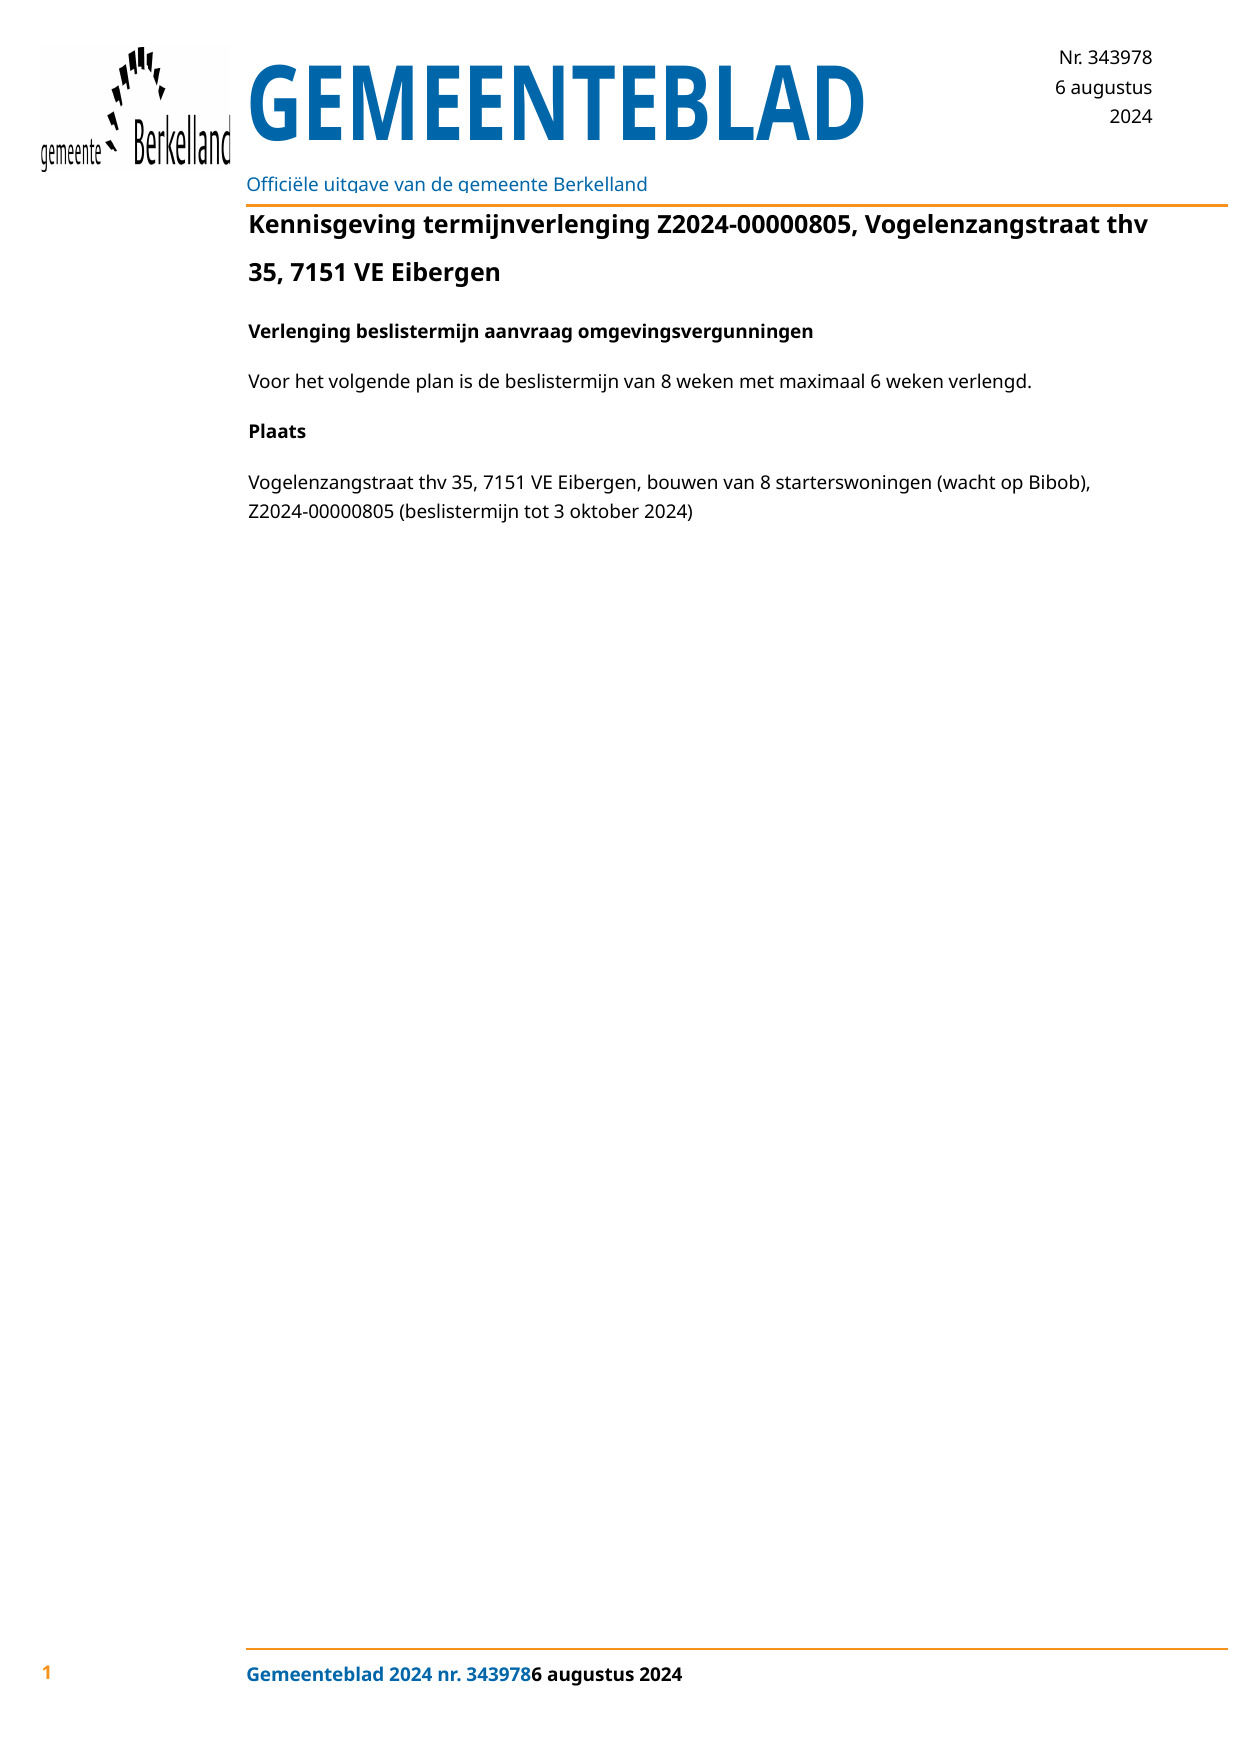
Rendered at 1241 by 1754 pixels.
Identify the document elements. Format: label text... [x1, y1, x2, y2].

text Voor het volgende plan is de beslistermijn van 8 weken met maximaal 6 weken verlengd. [248, 368, 1152, 394]
picture [41, 47, 231, 172]
text Verlenging beslistermijn aanvraag omgevingsvergunningen [248, 318, 1152, 344]
text Vogelenzangstraat thv 35, 7151 VE Eibergen, bouwen van 8 starterswoningen (wacht op Bibob), Z2024-00000805 (beslistermijn tot 3 oktober 2024) [248, 469, 1152, 524]
text Plaats [248, 419, 1152, 444]
text Kennisgeving termijnverlenging Z2024-00000805, Vogelenzangstraat thv 35, 7151 VE Eibergen [248, 207, 1152, 288]
